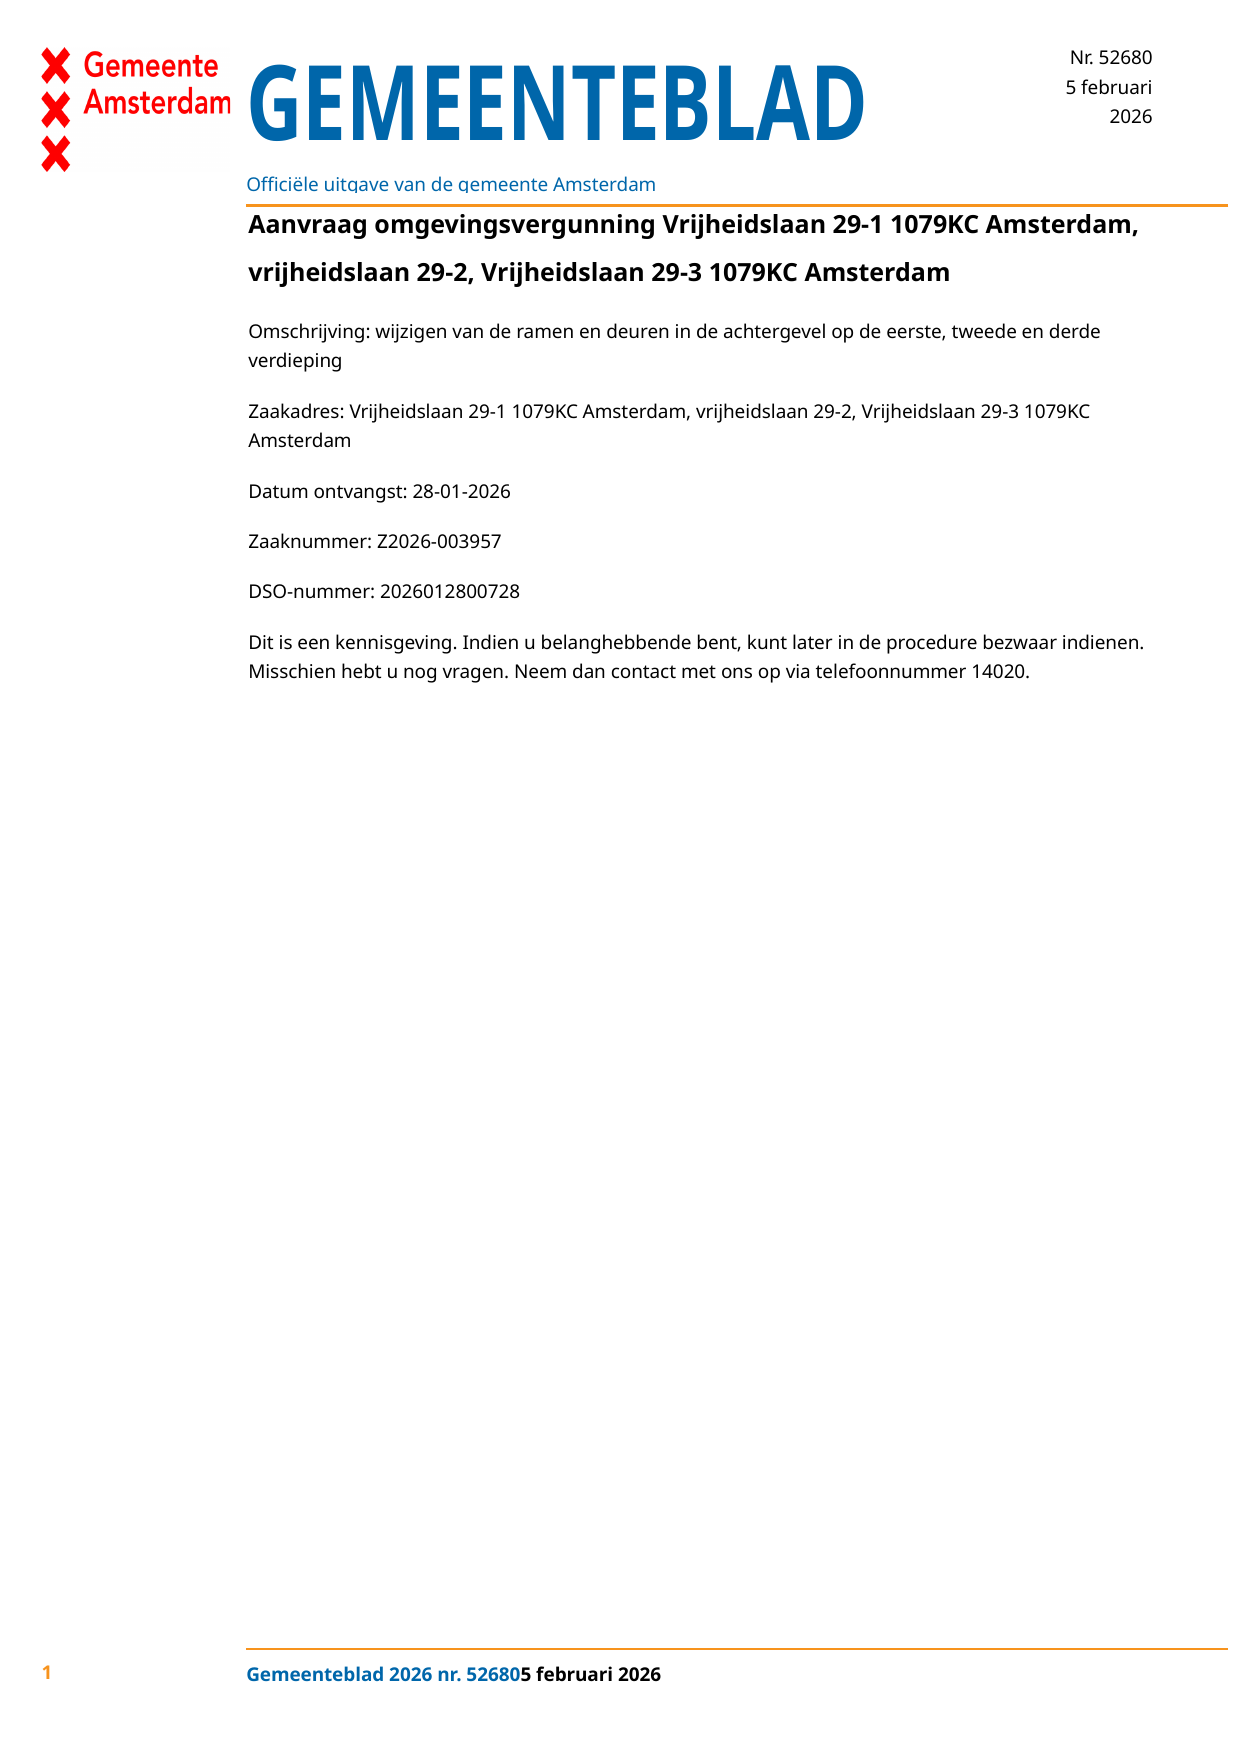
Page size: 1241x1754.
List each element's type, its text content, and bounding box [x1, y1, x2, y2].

picture [41, 47, 231, 172]
text DSO-nummer: 2026012800728 [248, 579, 1152, 604]
text Zaaknummer: Z2026-003957 [248, 528, 1152, 554]
text Datum ontvangst: 28-01-2026 [248, 478, 1152, 504]
text Zaakadres: Vrijheidslaan 29-1 1079KC Amsterdam, vrijheidslaan 29-2, Vrijheidslaan 29-3 1079KC Amsterdam [248, 398, 1152, 453]
text Dit is een kennisgeving. Indien u belanghebbende bent, kunt later in de procedure bezwaar indienen. Misschien hebt u nog vragen. Neem dan contact met ons op via telefoonnummer 14020. [248, 629, 1152, 684]
text Omschrijving: wijzigen van de ramen en deuren in de achtergevel op de eerste, tweede en derde verdieping [248, 318, 1152, 373]
text Aanvraag omgevingsvergunning Vrijheidslaan 29-1 1079KC Amsterdam, vrijheidslaan 29-2, Vrijheidslaan 29-3 1079KC Amsterdam [248, 207, 1152, 288]
